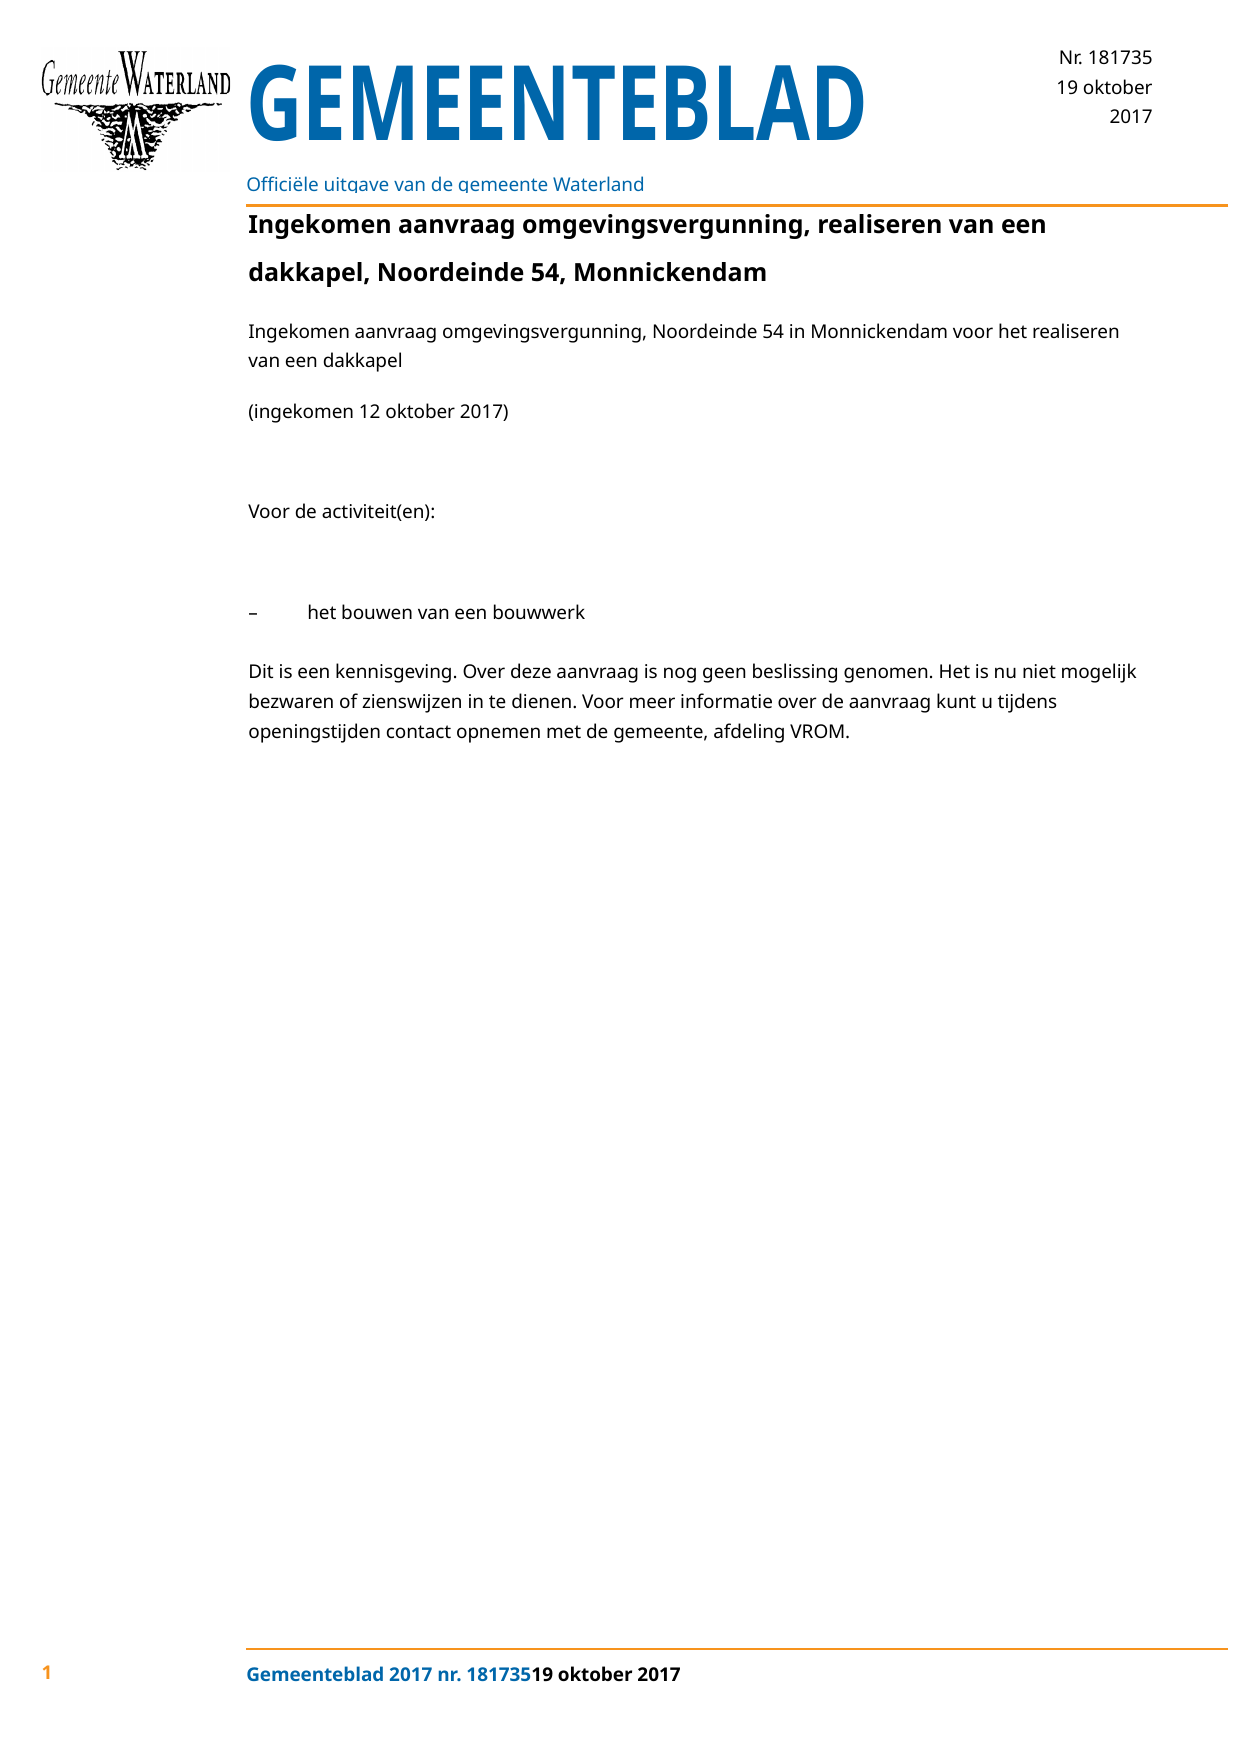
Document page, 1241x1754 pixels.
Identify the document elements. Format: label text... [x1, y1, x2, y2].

text Ingekomen aanvraag omgevingsvergunning, realiseren van een dakkapel, Noordeinde 54, Monnickendam [248, 207, 1152, 288]
text Voor de activiteit(en): [248, 499, 1152, 524]
text Ingekomen aanvraag omgevingsvergunning, Noordeinde 54 in Monnickendam voor het realiseren van een dakkapel [248, 318, 1152, 373]
picture [41, 47, 231, 172]
list het bouwen van een bouwwerk [248, 599, 1152, 625]
text (ingekomen 12 oktober 2017) [248, 398, 1152, 424]
text Dit is een kennisgeving. Over deze aanvraag is nog geen beslissing genomen. Het is nu niet mogelijk bezwaren of zienswijzen in te dienen. Voor meer informatie over de aanvraag kunt u tijdens openingstijden contact opnemen met de gemeente, afdeling VROM. [248, 659, 1152, 744]
